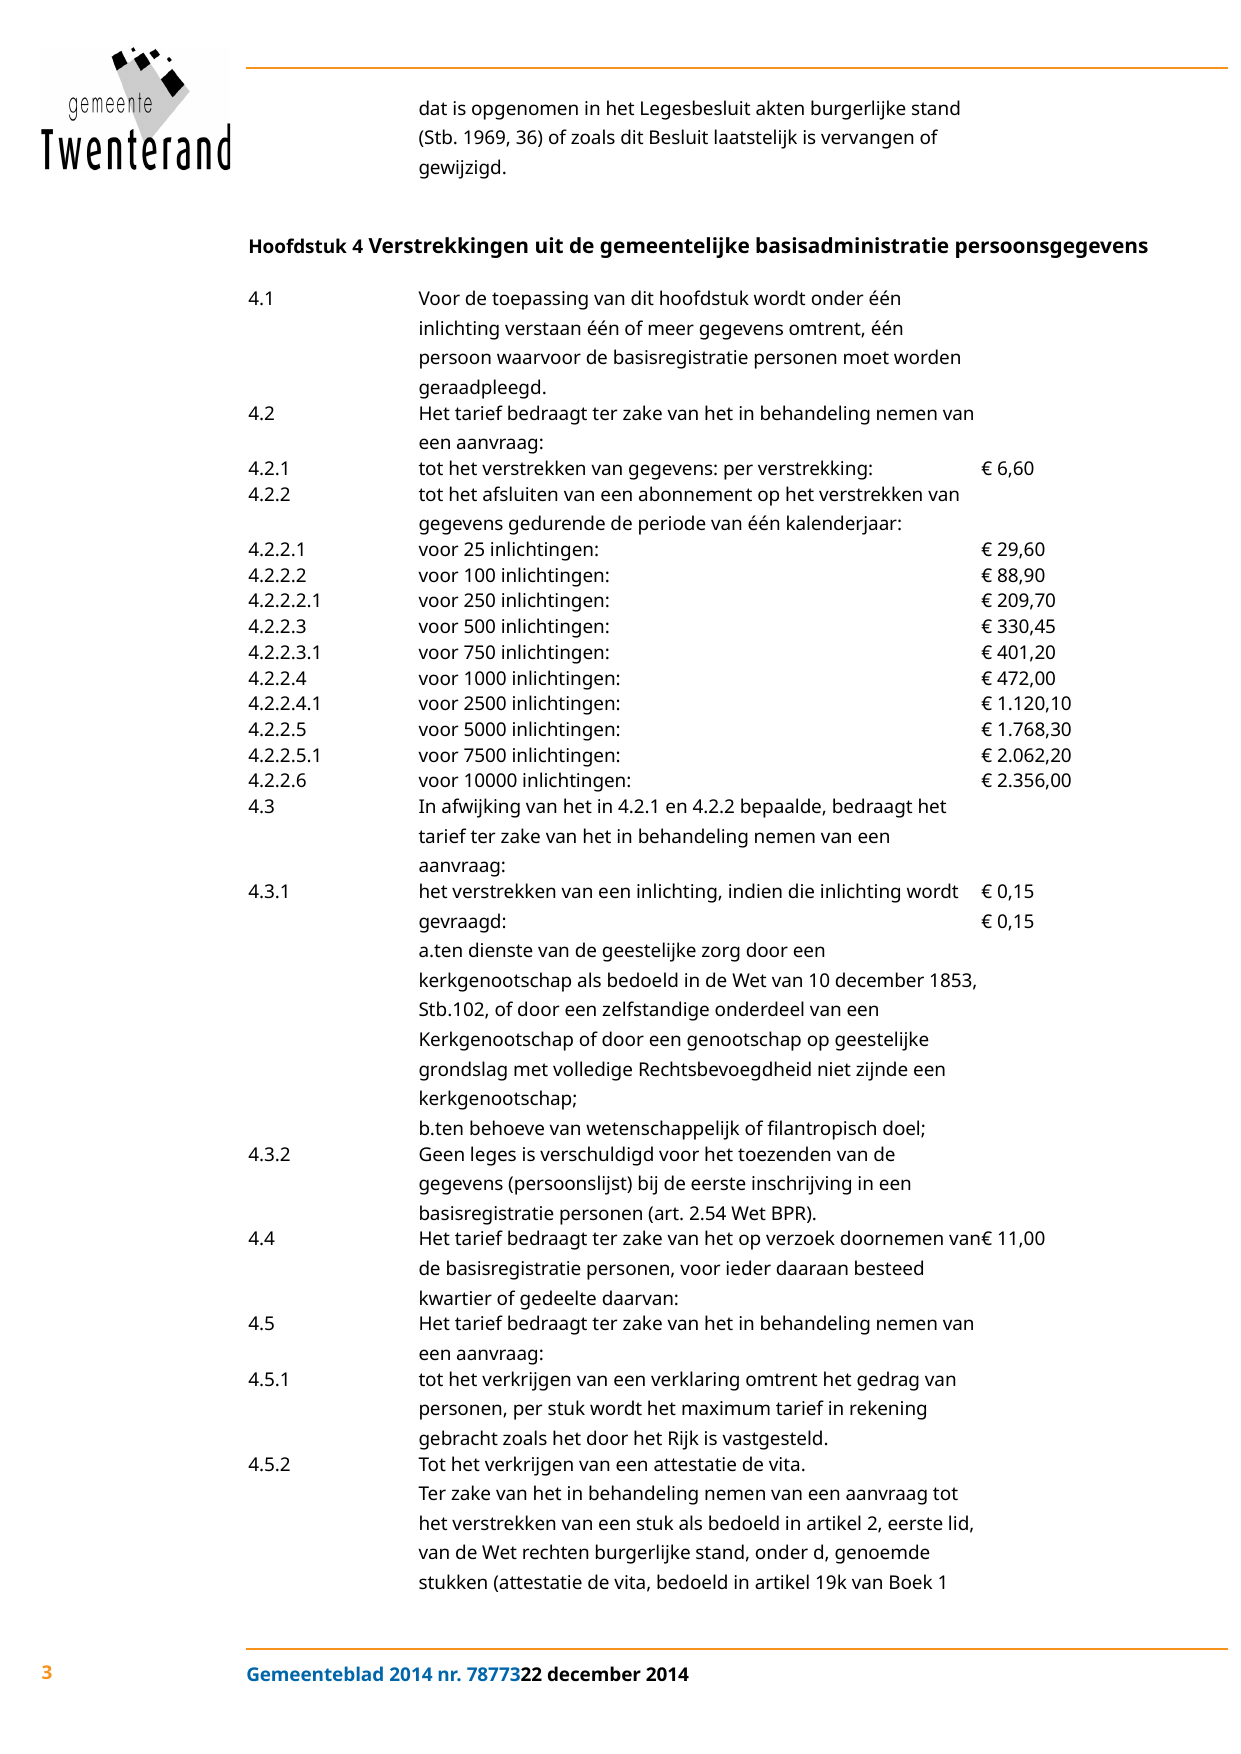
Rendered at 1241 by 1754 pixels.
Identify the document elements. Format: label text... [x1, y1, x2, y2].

table_cell 4.2.2.4.1 [248, 691, 418, 716]
table_cell 4.2.1 [248, 455, 418, 481]
table_cell € 11,00 [981, 1226, 1152, 1311]
table_cell voor 5000 inlichtingen: [418, 716, 981, 742]
table_cell € 1.768,30 [981, 716, 1152, 742]
table_cell [981, 794, 1152, 878]
table_cell € 2.062,20 [981, 742, 1152, 768]
table_cell € 401,20 [981, 639, 1152, 665]
table_cell € 6,60 [981, 455, 1152, 481]
table_header [981, 285, 1152, 400]
table_cell Het tarief bedraagt ter zake van het in behandeling nemen van een aanvraag: [418, 400, 981, 455]
table_cell dat is opgenomen in het Legesbesluit akten burgerlijke stand (Stb. 1969, 36) of zoals dit Besluit laatstelijk is vervangen of gewijzigd. [418, 95, 981, 180]
table_cell [981, 1311, 1152, 1366]
table_cell Tot het verkrijgen van een attestatie de vita. Ter zake van het in behandeling nemen van een aanvraag tot het verstrekken van een stuk als bedoeld in artikel 2, eerste lid, van de Wet rechten burgerlijke stand, onder d, genoemde stukken (attestatie de vita, bedoeld in artikel 19k van Boek 1 [418, 1451, 981, 1595]
table_cell Het tarief bedraagt ter zake van het op verzoek doornemen van de basisregistratie personen, voor ieder daaraan besteed kwartier of gedeelte daarvan: [418, 1226, 981, 1311]
text Hoofdstuk 4 Verstrekkingen uit de gemeentelijke basisadministratie persoonsgegevens [248, 231, 1152, 259]
table_cell 4.2.2.1 [248, 536, 418, 562]
table_cell [981, 481, 1152, 536]
table_cell 4.2.2.3.1 [248, 639, 418, 665]
table_cell Het tarief bedraagt ter zake van het in behandeling nemen van een aanvraag: [418, 1311, 981, 1366]
table_cell 4.2.2.5 [248, 716, 418, 742]
table_cell 4.2.2.4 [248, 665, 418, 691]
table_cell 4.2.2.6 [248, 768, 418, 793]
table_cell voor 7500 inlichtingen: [418, 742, 981, 768]
table_cell 4.2.2.2.1 [248, 588, 418, 613]
table_cell € 0,15 € 0,15 [981, 878, 1152, 1141]
table_cell voor 750 inlichtingen: [418, 639, 981, 665]
table_cell € 29,60 [981, 536, 1152, 562]
table_cell 4.5.1 [248, 1366, 418, 1451]
table_cell € 1.120,10 [981, 691, 1152, 716]
table_cell 4.2.2.5.1 [248, 742, 418, 768]
table_cell voor 25 inlichtingen: [418, 536, 981, 562]
table_cell € 2.356,00 [981, 768, 1152, 793]
table_cell tot het verstrekken van gegevens: per verstrekking: [418, 455, 981, 481]
table_cell 4.5 [248, 1311, 418, 1366]
table_cell voor 500 inlichtingen: [418, 613, 981, 639]
table_cell 4.2.2.2 [248, 562, 418, 588]
table_cell € 330,45 [981, 613, 1152, 639]
table_cell voor 100 inlichtingen: [418, 562, 981, 588]
table_cell [981, 400, 1152, 455]
table_cell 4.3.1 [248, 878, 418, 1141]
table_cell 4.3 [248, 794, 418, 878]
table_cell [981, 95, 1152, 180]
table_cell voor 250 inlichtingen: [418, 588, 981, 613]
table_cell 4.4 [248, 1226, 418, 1311]
table_header Voor de toepassing van dit hoofdstuk wordt onder één inlichting verstaan één of meer gegevens omtrent, één persoon waarvoor de basisregistratie personen moet worden geraadpleegd. [418, 285, 981, 400]
table_cell 4.5.2 [248, 1451, 418, 1595]
table_cell [248, 95, 418, 180]
table_cell tot het verkrijgen van een verklaring omtrent het gedrag van personen, per stuk wordt het maximum tarief in rekening gebracht zoals het door het Rijk is vastgesteld. [418, 1366, 981, 1451]
table_cell 4.3.2 [248, 1141, 418, 1226]
table_cell tot het afsluiten van een abonnement op het verstrekken van gegevens gedurende de periode van één kalenderjaar: [418, 481, 981, 536]
table_cell [981, 1451, 1152, 1595]
table_cell 4.2.2 [248, 481, 418, 536]
table_cell € 472,00 [981, 665, 1152, 691]
table_cell € 209,70 [981, 588, 1152, 613]
table_cell [981, 1366, 1152, 1451]
table_cell [981, 1141, 1152, 1226]
table_header 4.1 [248, 285, 418, 400]
table_cell voor 1000 inlichtingen: [418, 665, 981, 691]
table_cell In afwijking van het in 4.2.1 en 4.2.2 bepaalde, bedraagt het tarief ter zake van het in behandeling nemen van een aanvraag: [418, 794, 981, 878]
table_cell het verstrekken van een inlichting, indien die inlichting wordt gevraagd: a.ten dienste van de geestelijke zorg door een kerkgenootschap als bedoeld in de Wet van 10 december 1853, Stb.102, of door een zelfstandige onderdeel van een Kerkgenootschap of door een genootschap op geestelijke grondslag met volledige Rechtsbevoegdheid niet zijnde een kerkgenootschap; b.ten behoeve van wetenschappelijk of filantropisch doel; [418, 878, 981, 1141]
picture [41, 47, 231, 172]
table_cell voor 2500 inlichtingen: [418, 691, 981, 716]
table_cell 4.2 [248, 400, 418, 455]
table_cell € 88,90 [981, 562, 1152, 588]
table_cell 4.2.2.3 [248, 613, 418, 639]
table_cell Geen leges is verschuldigd voor het toezenden van de gegevens (persoonslijst) bij de eerste inschrijving in een basisregistratie personen (art. 2.54 Wet BPR). [418, 1141, 981, 1226]
table_cell voor 10000 inlichtingen: [418, 768, 981, 793]
